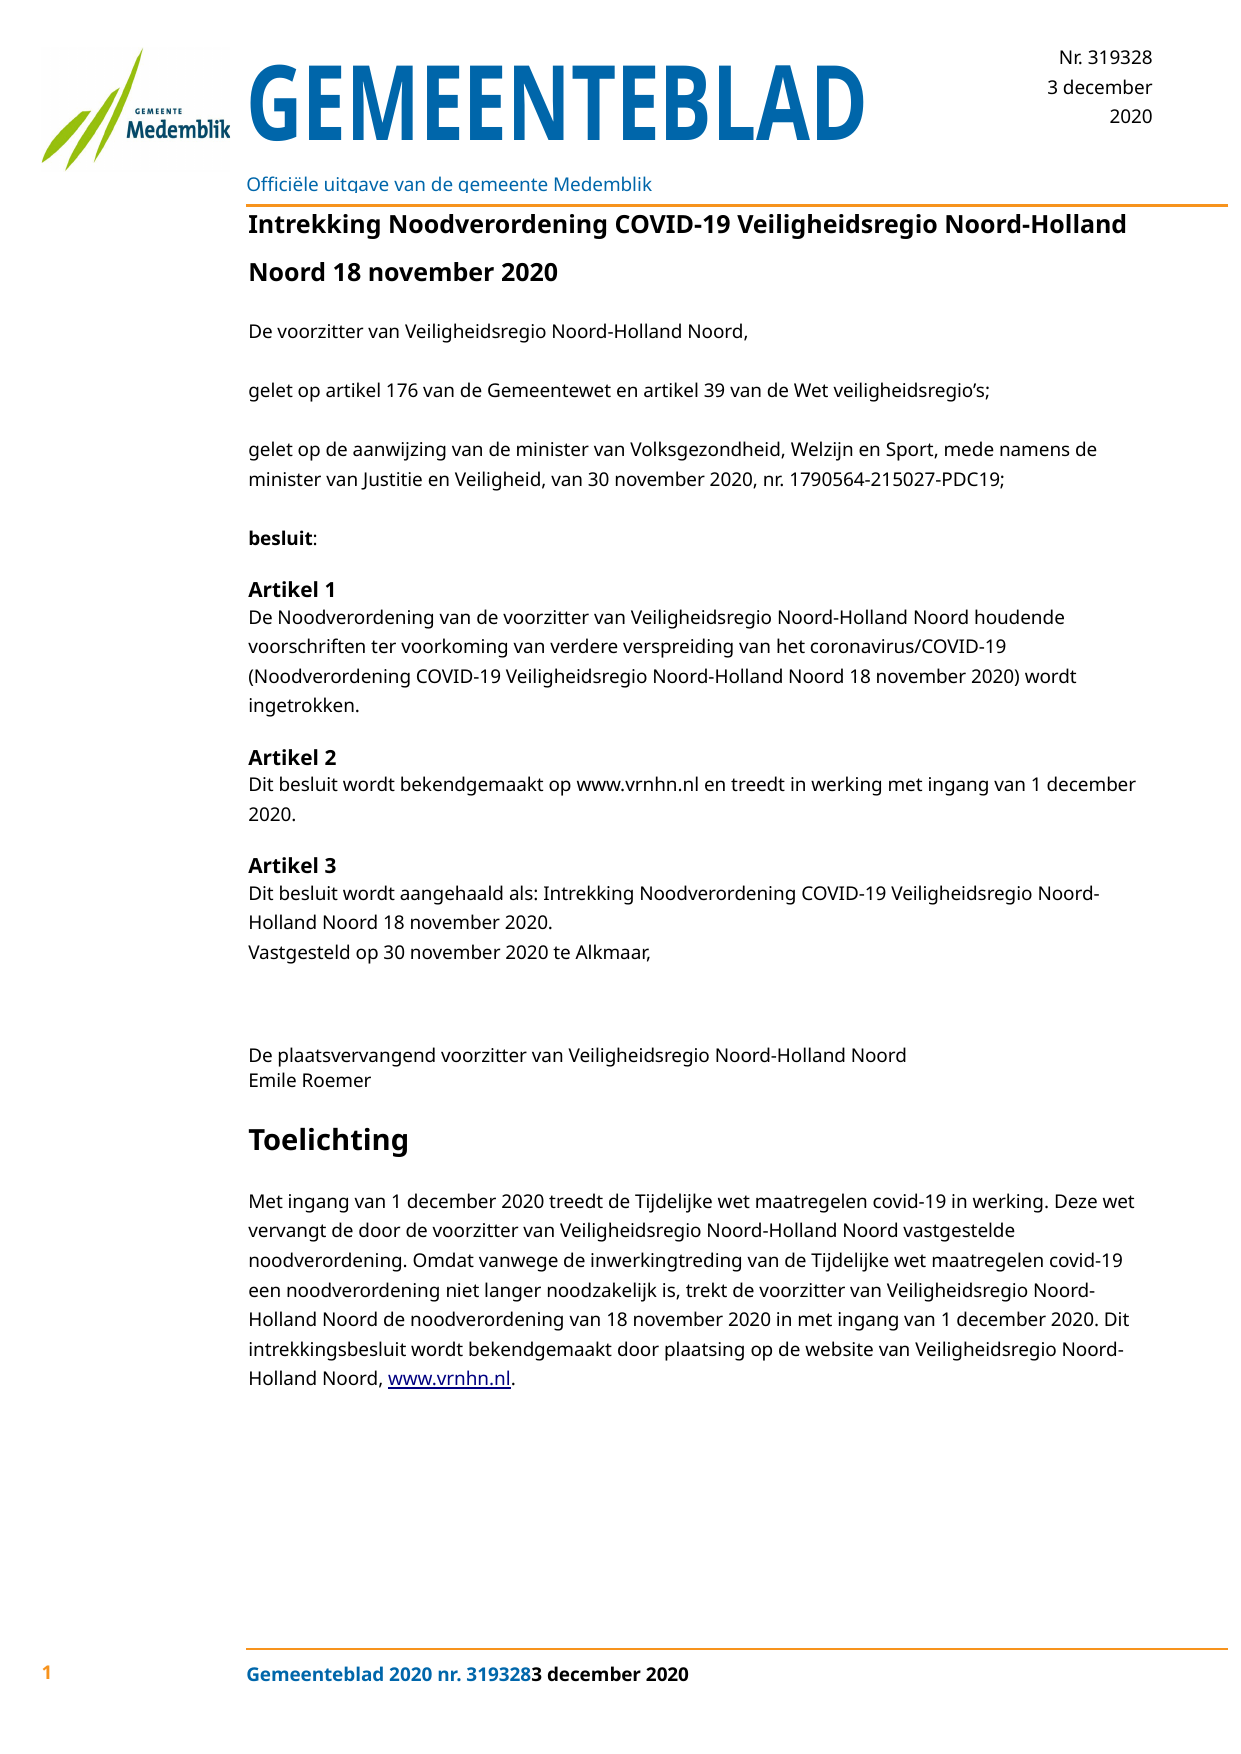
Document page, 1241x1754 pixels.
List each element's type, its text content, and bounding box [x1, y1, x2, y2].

text Artikel 3 [248, 851, 1152, 880]
text Dit besluit wordt aangehaald als: Intrekking Noodverordening COVID-19 Veiligheidsregio Noord-Holland Noord 18 november 2020. [248, 880, 1152, 935]
picture [41, 47, 231, 172]
text Intrekking Noodverordening COVID-19 Veiligheidsregio Noord-Holland Noord 18 november 2020 [248, 207, 1152, 288]
text Met ingang van 1 december 2020 treedt de Tijdelijke wet maatregelen covid-19 in werking. Deze wet vervangt de door de voorzitter van Veiligheidsregio Noord-Holland Noord vastgestelde noodverordening. Omdat vanwege de inwerkingtreding van de Tijdelijke wet maatregelen covid-19 een noodverordening niet langer noodzakelijk is, trekt de voorzitter van Veiligheidsregio Noord-Holland Noord de noodverordening van 18 november 2020 in met ingang van 1 december 2020. Dit intrekkingsbesluit wordt bekendgemaakt door plaatsing op de website van Veiligheidsregio Noord-Holland Noord, www.vrnhn.nl. [248, 1188, 1152, 1391]
text De voorzitter van Veiligheidsregio Noord-Holland Noord, [248, 318, 1152, 344]
text Toelichting [248, 1119, 1152, 1159]
text Artikel 2 [248, 743, 1152, 771]
text gelet op artikel 176 van de Gemeentewet en artikel 39 van de Wet veiligheidsregio’s; [248, 377, 1152, 403]
text Emile Roemer [248, 1068, 1152, 1093]
text besluit: [248, 525, 1152, 551]
text Vastgesteld op 30 november 2020 te Alkmaar, [248, 939, 1152, 965]
text Artikel 1 [248, 575, 1152, 604]
text gelet op de aanwijzing van de minister van Volksgezondheid, Welzijn en Sport, mede namens de minister van Justitie en Veiligheid, van 30 november 2020, nr. 1790564-215027-PDC19; [248, 436, 1152, 492]
text De Noodverordening van de voorzitter van Veiligheidsregio Noord-Holland Noord houdende voorschriften ter voorkoming van verdere verspreiding van het coronavirus/COVID-19 (Noodverordening COVID-19 Veiligheidsregio Noord-Holland Noord 18 november 2020) wordt ingetrokken. [248, 604, 1152, 718]
text Dit besluit wordt bekendgemaakt op www.vrnhn.nl en treedt in werking met ingang van 1 december 2020. [248, 771, 1152, 827]
text De plaatsvervangend voorzitter van Veiligheidsregio Noord-Holland Noord [248, 1042, 1152, 1068]
